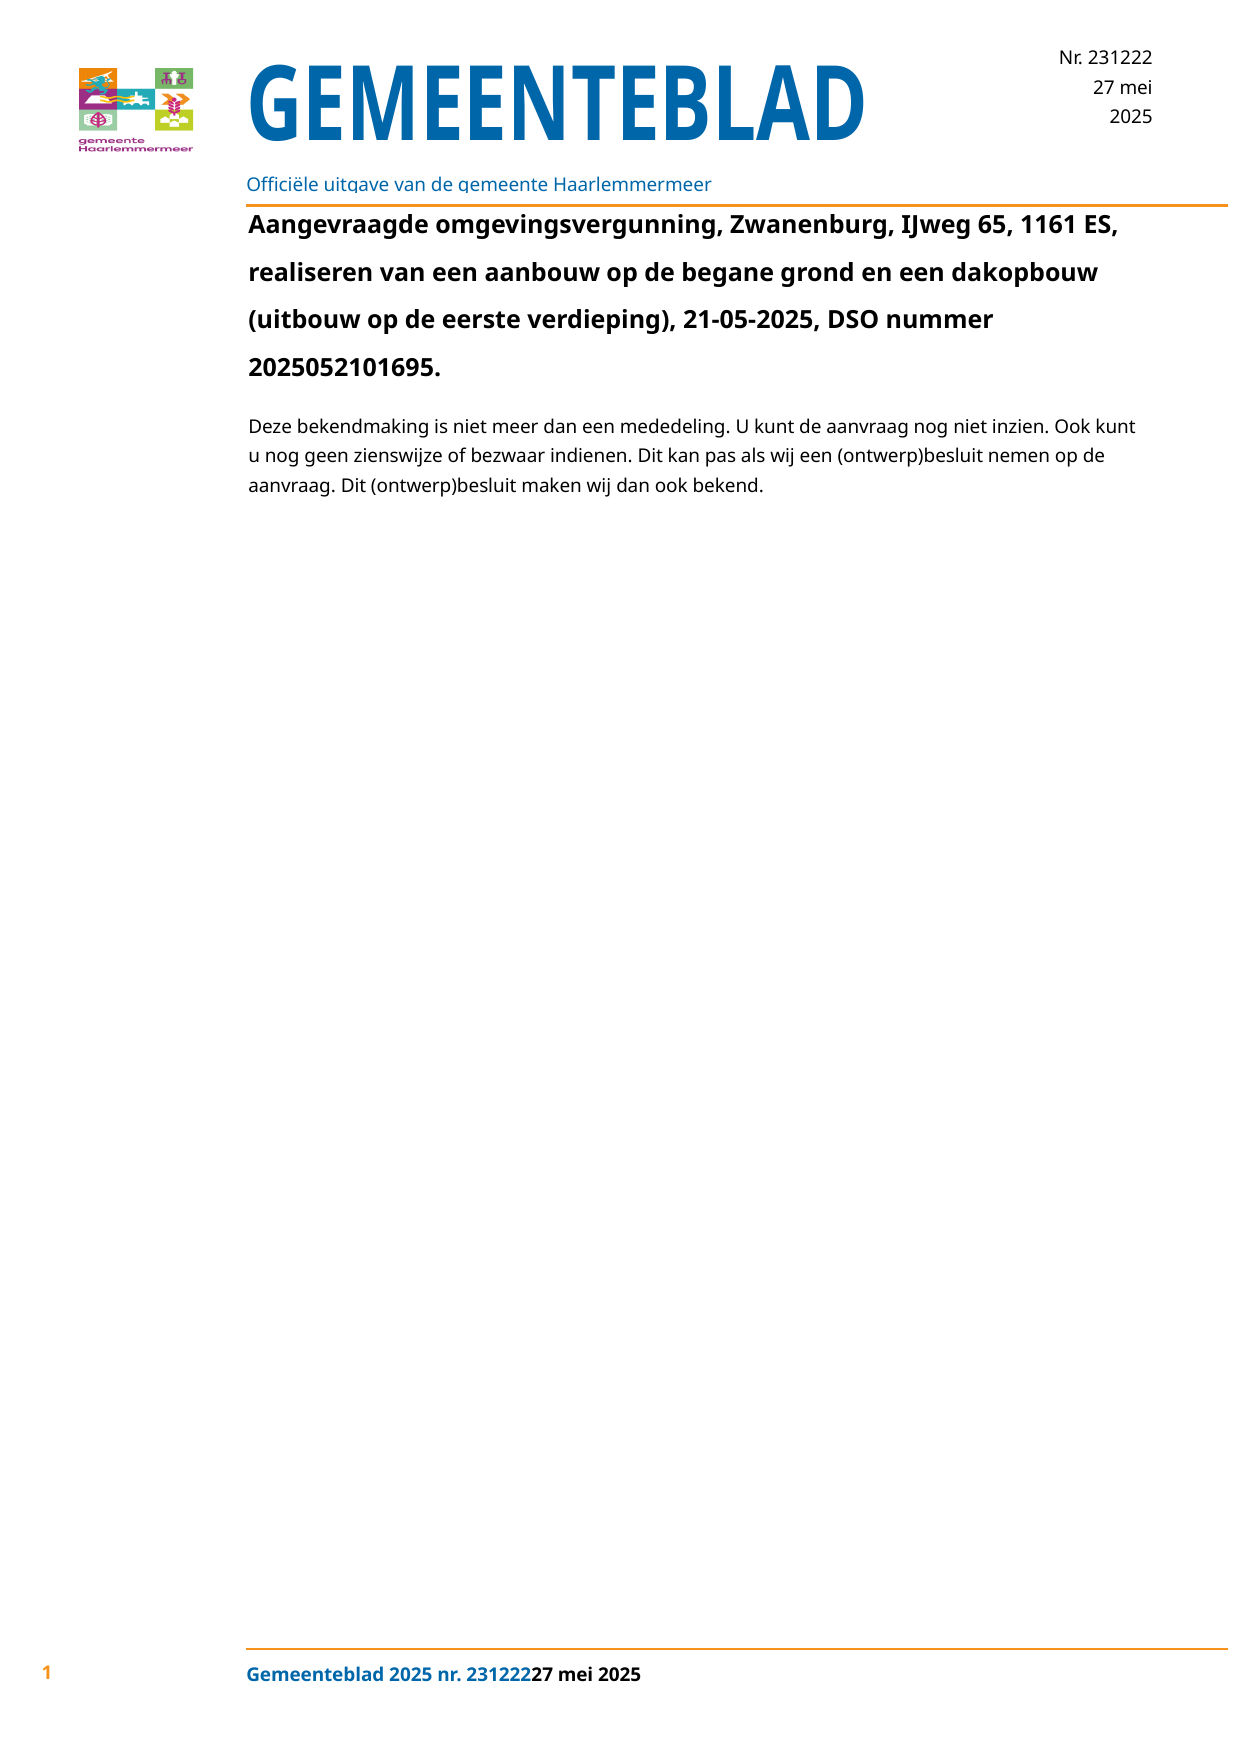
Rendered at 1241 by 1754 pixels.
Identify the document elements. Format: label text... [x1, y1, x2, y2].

picture [41, 47, 231, 172]
text Aangevraagde omgevingsvergunning, Zwanenburg, IJweg 65, 1161 ES, realiseren van een aanbouw op de begane grond en een dakopbouw (uitbouw op de eerste verdieping), 21-05-2025, DSO nummer 2025052101695. [248, 207, 1152, 384]
text Deze bekendmaking is niet meer dan een mededeling. U kunt de aanvraag nog niet inzien. Ook kunt u nog geen zienswijze of bezwaar indienen. Dit kan pas als wij een (ontwerp)besluit nemen op de aanvraag. Dit (ontwerp)besluit maken wij dan ook bekend. [248, 413, 1152, 498]
